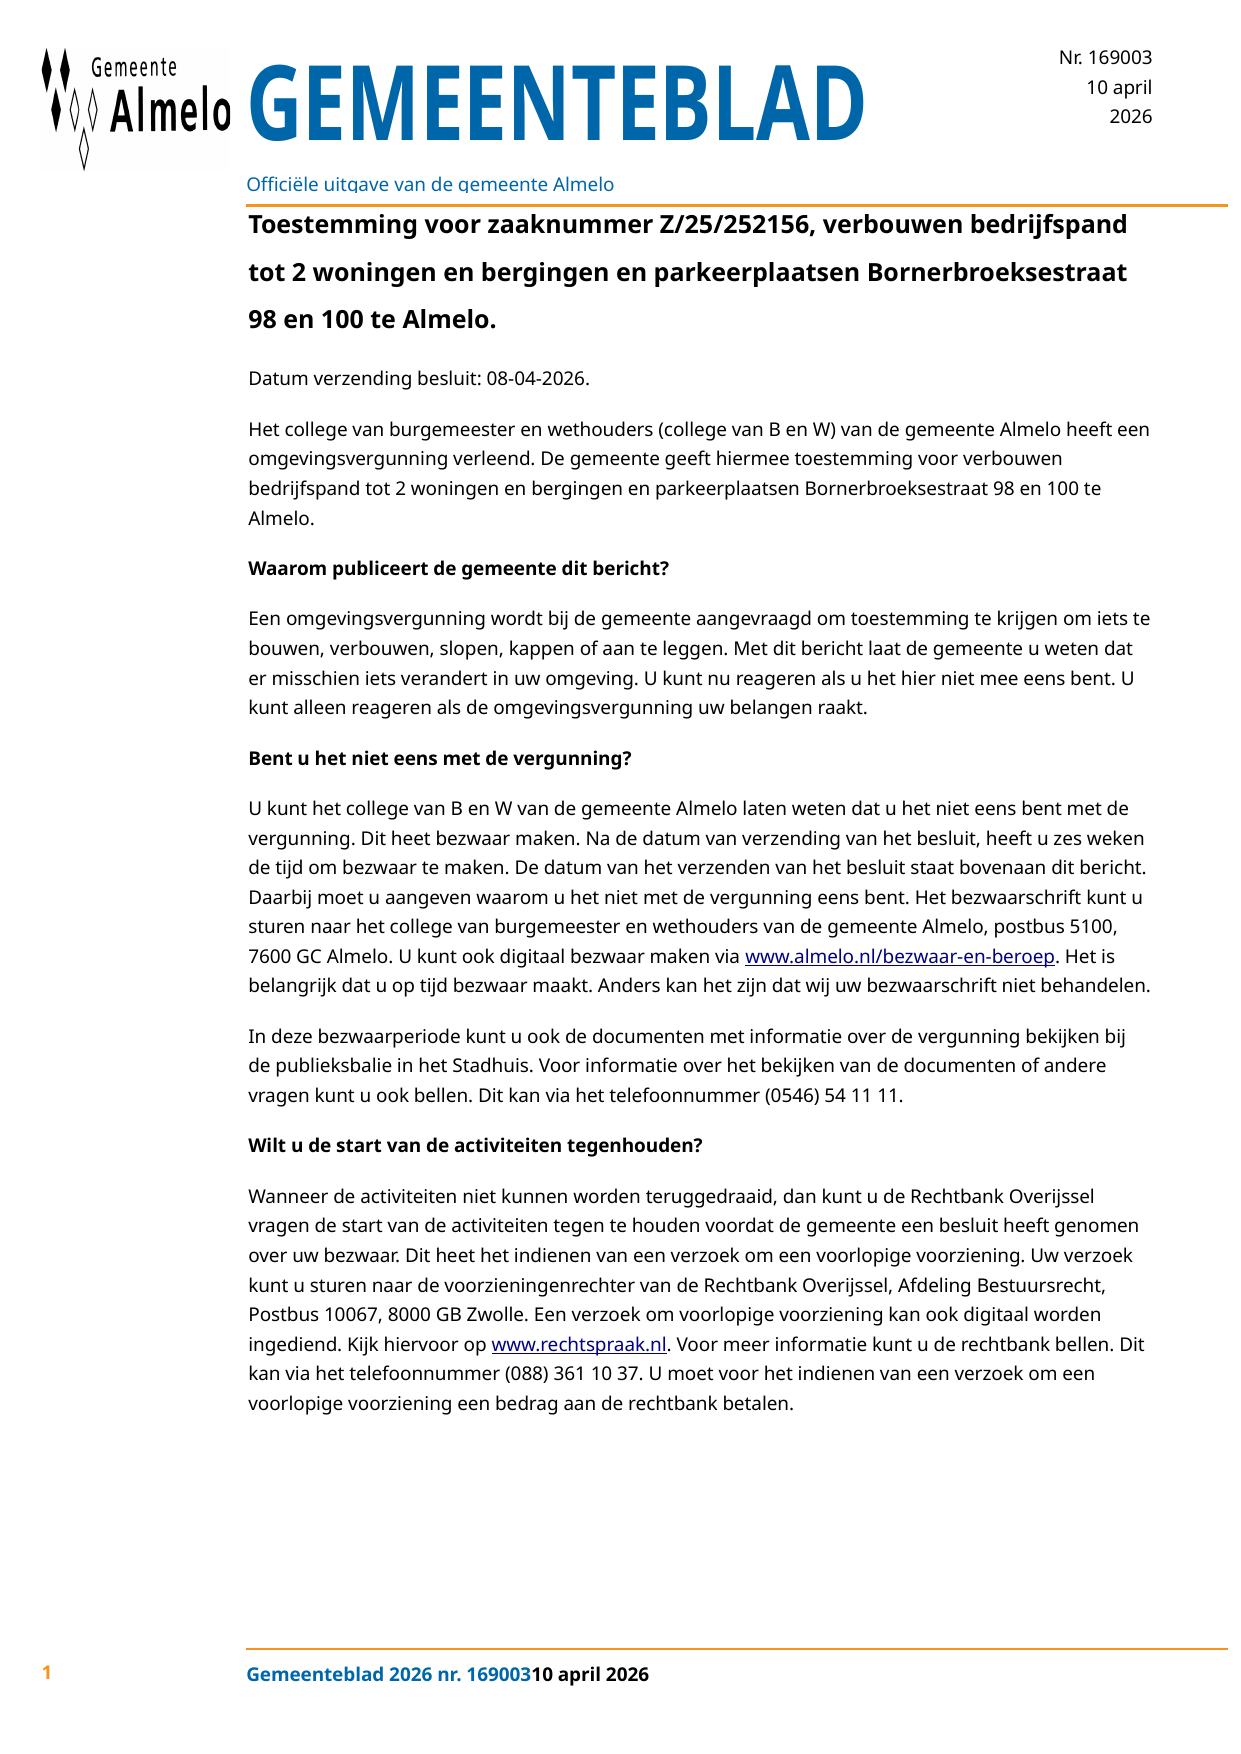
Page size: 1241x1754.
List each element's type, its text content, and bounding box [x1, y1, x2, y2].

text Wilt u de start van de activiteiten tegenhouden? [248, 1133, 1152, 1158]
text Waarom publiceert de gemeente dit bericht? [248, 555, 1152, 581]
text U kunt het college van B en W van de gemeente Almelo laten weten dat u het niet eens bent met de vergunning. Dit heet bezwaar maken. Na de datum van verzending van het besluit, heeft u zes weken de tijd om bezwaar te maken. De datum van het verzenden van het besluit staat bovenaan dit bericht. Daarbij moet u aangeven waarom u het niet met de vergunning eens bent. Het bezwaarschrift kunt u sturen naar het college van burgemeester en wethouders van de gemeente Almelo, postbus 5100, 7600 GC Almelo. U kunt ook digitaal bezwaar maken via www.almelo.nl/bezwaar-en-beroep. Het is belangrijk dat u op tijd bezwaar maakt. Anders kan het zijn dat wij uw bezwaarschrift niet behandelen. [248, 795, 1152, 998]
text Toestemming voor zaaknummer Z/25/252156, verbouwen bedrijfspand tot 2 woningen en bergingen en parkeerplaatsen Bornerbroeksestraat 98 en 100 te Almelo. [248, 207, 1152, 336]
picture [41, 47, 231, 172]
text Datum verzending besluit: 08-04-2026. [248, 366, 1152, 391]
text Het college van burgemeester en wethouders (college van B en W) van de gemeente Almelo heeft een omgevingsvergunning verleend. De gemeente geeft hiermee toestemming voor verbouwen bedrijfspand tot 2 woningen en bergingen en parkeerplaatsen Bornerbroeksestraat 98 en 100 te Almelo. [248, 416, 1152, 530]
text In deze bezwaarperiode kunt u ook de documenten met informatie over de vergunning bekijken bij de publieksbalie in het Stadhuis. Voor informatie over het bekijken van de documenten of andere vragen kunt u ook bellen. Dit kan via het telefoonnummer (0546) 54 11 11. [248, 1023, 1152, 1108]
text Wanneer de activiteiten niet kunnen worden teruggedraaid, dan kunt u de Rechtbank Overijssel vragen de start van de activiteiten tegen te houden voordat de gemeente een besluit heeft genomen over uw bezwaar. Dit heet het indienen van een verzoek om een voorlopige voorziening. Uw verzoek kunt u sturen naar de voorzieningenrechter van de Rechtbank Overijssel, Afdeling Bestuursrecht, Postbus 10067, 8000 GB Zwolle. Een verzoek om voorlopige voorziening kan ook digitaal worden ingediend. Kijk hiervoor op www.rechtspraak.nl. Voor meer informatie kunt u de rechtbank bellen. Dit kan via het telefoonnummer (088) 361 10 37. U moet voor het indienen van een verzoek om een voorlopige voorziening een bedrag aan de rechtbank betalen. [248, 1183, 1152, 1416]
text Een omgevingsvergunning wordt bij de gemeente aangevraagd om toestemming te krijgen om iets te bouwen, verbouwen, slopen, kappen of aan te leggen. Met dit bericht laat de gemeente u weten dat er misschien iets verandert in uw omgeving. U kunt nu reageren als u het hier niet mee eens bent. U kunt alleen reageren als de omgevingsvergunning uw belangen raakt. [248, 606, 1152, 720]
text Bent u het niet eens met de vergunning? [248, 745, 1152, 770]
